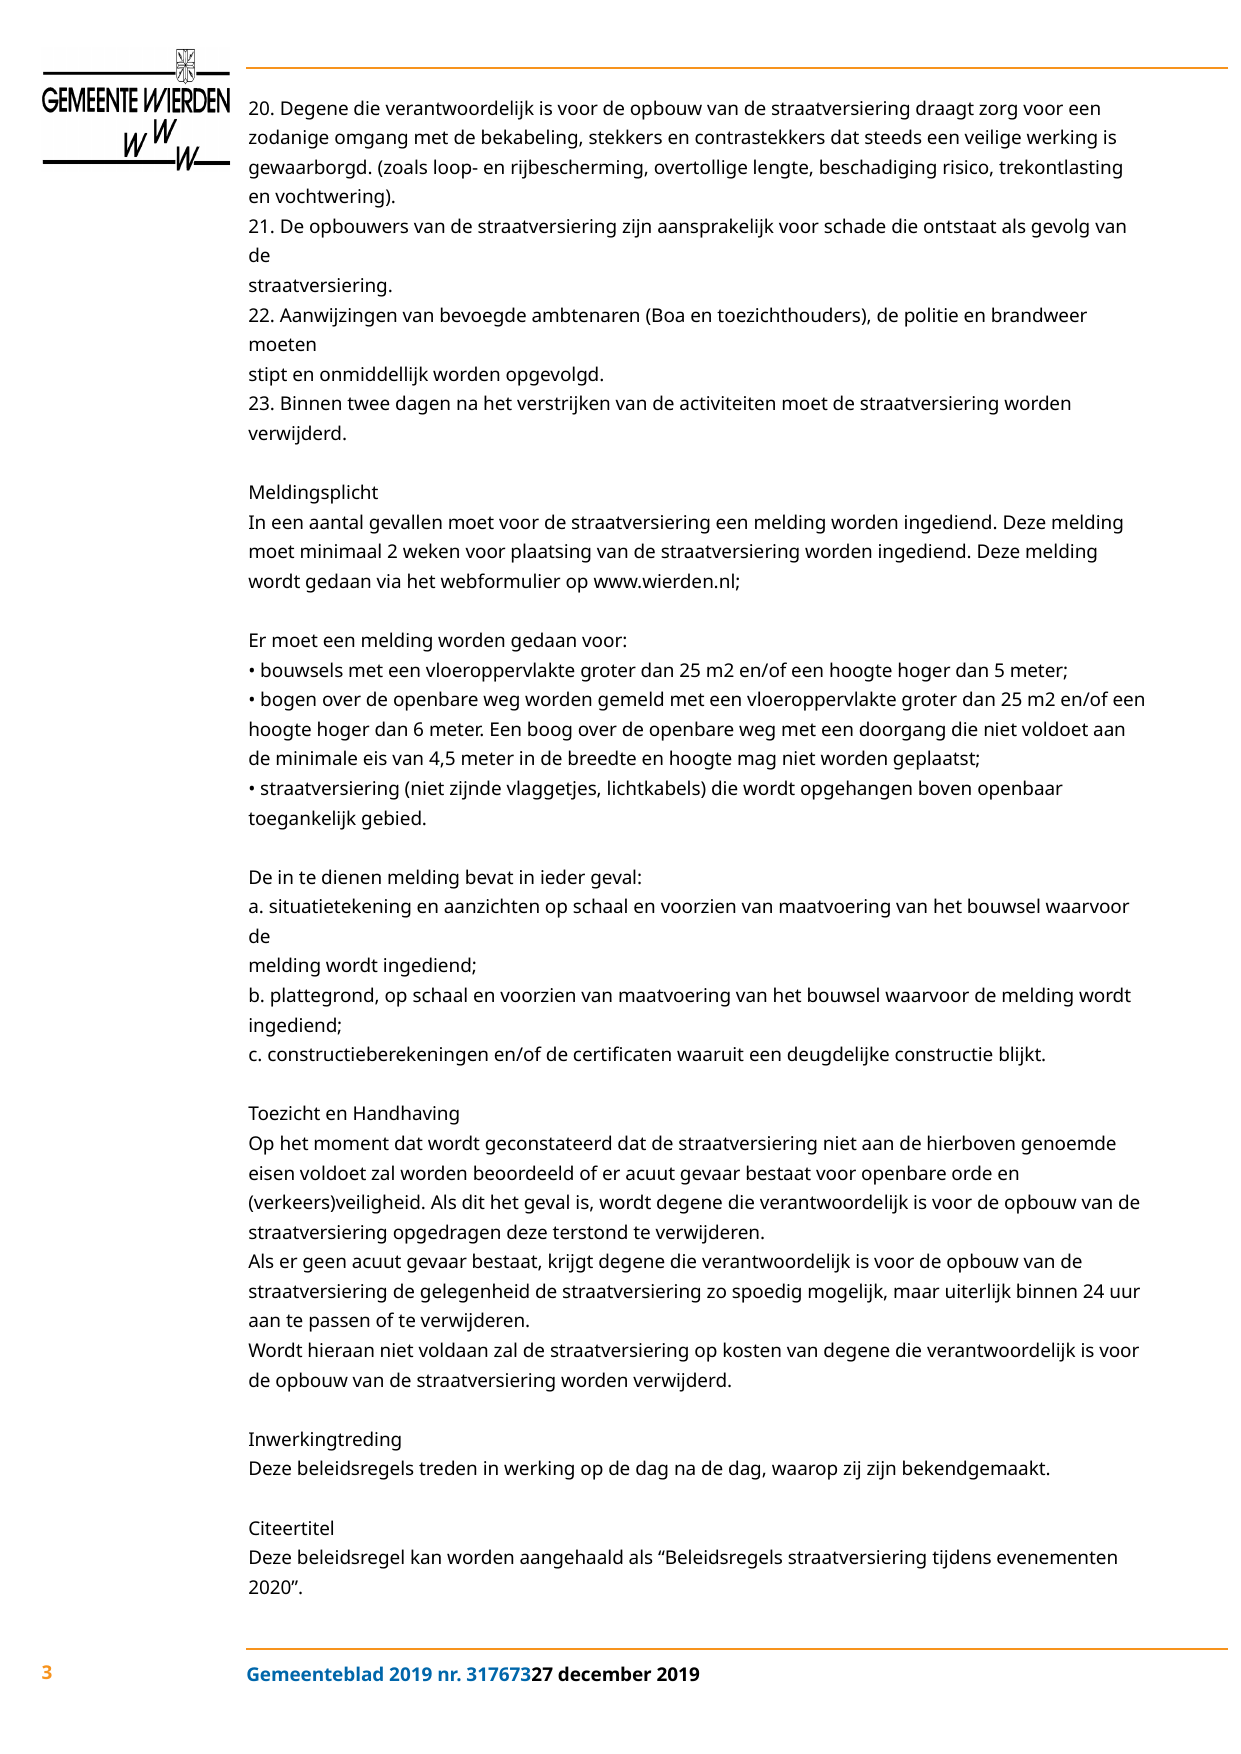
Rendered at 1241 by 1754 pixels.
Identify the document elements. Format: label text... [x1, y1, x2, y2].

text a. situatietekening en aanzichten op schaal en voorzien van maatvoering van het bouwsel waarvoor de [248, 893, 1152, 949]
text c. constructieberekeningen en/of de certificaten waaruit een deugdelijke constructie blijkt. [248, 1041, 1152, 1067]
text Deze beleidsregel kan worden aangehaald als “Beleidsregels straatversiering tijdens evenementen 2020”. [248, 1544, 1152, 1600]
text ingediend; [248, 1012, 1152, 1038]
picture [41, 47, 231, 172]
text • bogen over de openbare weg worden gemeld met een vloeroppervlakte groter dan 25 m2 en/of een [248, 686, 1152, 712]
text • straatversiering (niet zijnde vlaggetjes, lichtkabels) die wordt opgehangen boven openbaar [248, 775, 1152, 801]
text hoogte hoger dan 6 meter. Een boog over de openbare weg met een doorgang die niet voldoet aan [248, 716, 1152, 742]
text straatversiering. [248, 272, 1152, 298]
text Toezicht en Handhaving [248, 1101, 1152, 1126]
text 20. Degene die verantwoordelijk is voor de opbouw van de straatversiering draagt zorg voor een [248, 95, 1152, 121]
text Meldingsplicht [248, 479, 1152, 505]
text toegankelijk gebied. [248, 805, 1152, 831]
text zodanige omgang met de bekabeling, stekkers en contrastekkers dat steeds een veilige werking is [248, 124, 1152, 150]
text melding wordt ingediend; [248, 953, 1152, 978]
text Op het moment dat wordt geconstateerd dat de straatversiering niet aan de hierboven genoemde eisen voldoet zal worden beoordeeld of er acuut gevaar bestaat voor openbare orde en (verkeers)veiligheid. Als dit het geval is, wordt degene die verantwoordelijk is voor de opbouw van de straatversiering opgedragen deze terstond te verwijderen. [248, 1130, 1152, 1245]
text 21. De opbouwers van de straatversiering zijn aansprakelijk voor schade die ontstaat als gevolg van de [248, 213, 1152, 268]
text Citeertitel [248, 1515, 1152, 1541]
text Deze beleidsregels treden in werking op de dag na de dag, waarop zij zijn bekendgemaakt. [248, 1456, 1152, 1481]
text stipt en onmiddellijk worden opgevolgd. [248, 361, 1152, 387]
text Wordt hieraan niet voldaan zal de straatversiering op kosten van degene die verantwoordelijk is voor de opbouw van de straatversiering worden verwijderd. [248, 1337, 1152, 1393]
text 22. Aanwijzingen van bevoegde ambtenaren (Boa en toezichthouders), de politie en brandweer moeten [248, 302, 1152, 357]
text de minimale eis van 4,5 meter in de breedte en hoogte mag niet worden geplaatst; [248, 746, 1152, 771]
text gewaarborgd. (zoals loop- en rijbescherming, overtollige lengte, beschadiging risico, trekontlasting [248, 154, 1152, 180]
text b. plattegrond, op schaal en voorzien van maatvoering van het bouwsel waarvoor de melding wordt [248, 982, 1152, 1008]
text Er moet een melding worden gedaan voor: [248, 627, 1152, 653]
text De in te dienen melding bevat in ieder geval: [248, 864, 1152, 890]
text en vochtwering). [248, 183, 1152, 209]
text Inwerkingtreding [248, 1426, 1152, 1452]
text In een aantal gevallen moet voor de straatversiering een melding worden ingediend. Deze melding moet minimaal 2 weken voor plaatsing van de straatversiering worden ingediend. Deze melding wordt gedaan via het webformulier op www.wierden.nl; [248, 509, 1152, 594]
text • bouwsels met een vloeroppervlakte groter dan 25 m2 en/of een hoogte hoger dan 5 meter; [248, 657, 1152, 683]
text Als er geen acuut gevaar bestaat, krijgt degene die verantwoordelijk is voor de opbouw van de straatversiering de gelegenheid de straatversiering zo spoedig mogelijk, maar uiterlijk binnen 24 uur aan te passen of te verwijderen. [248, 1248, 1152, 1333]
text 23. Binnen twee dagen na het verstrijken van de activiteiten moet de straatversiering worden verwijderd. [248, 391, 1152, 446]
